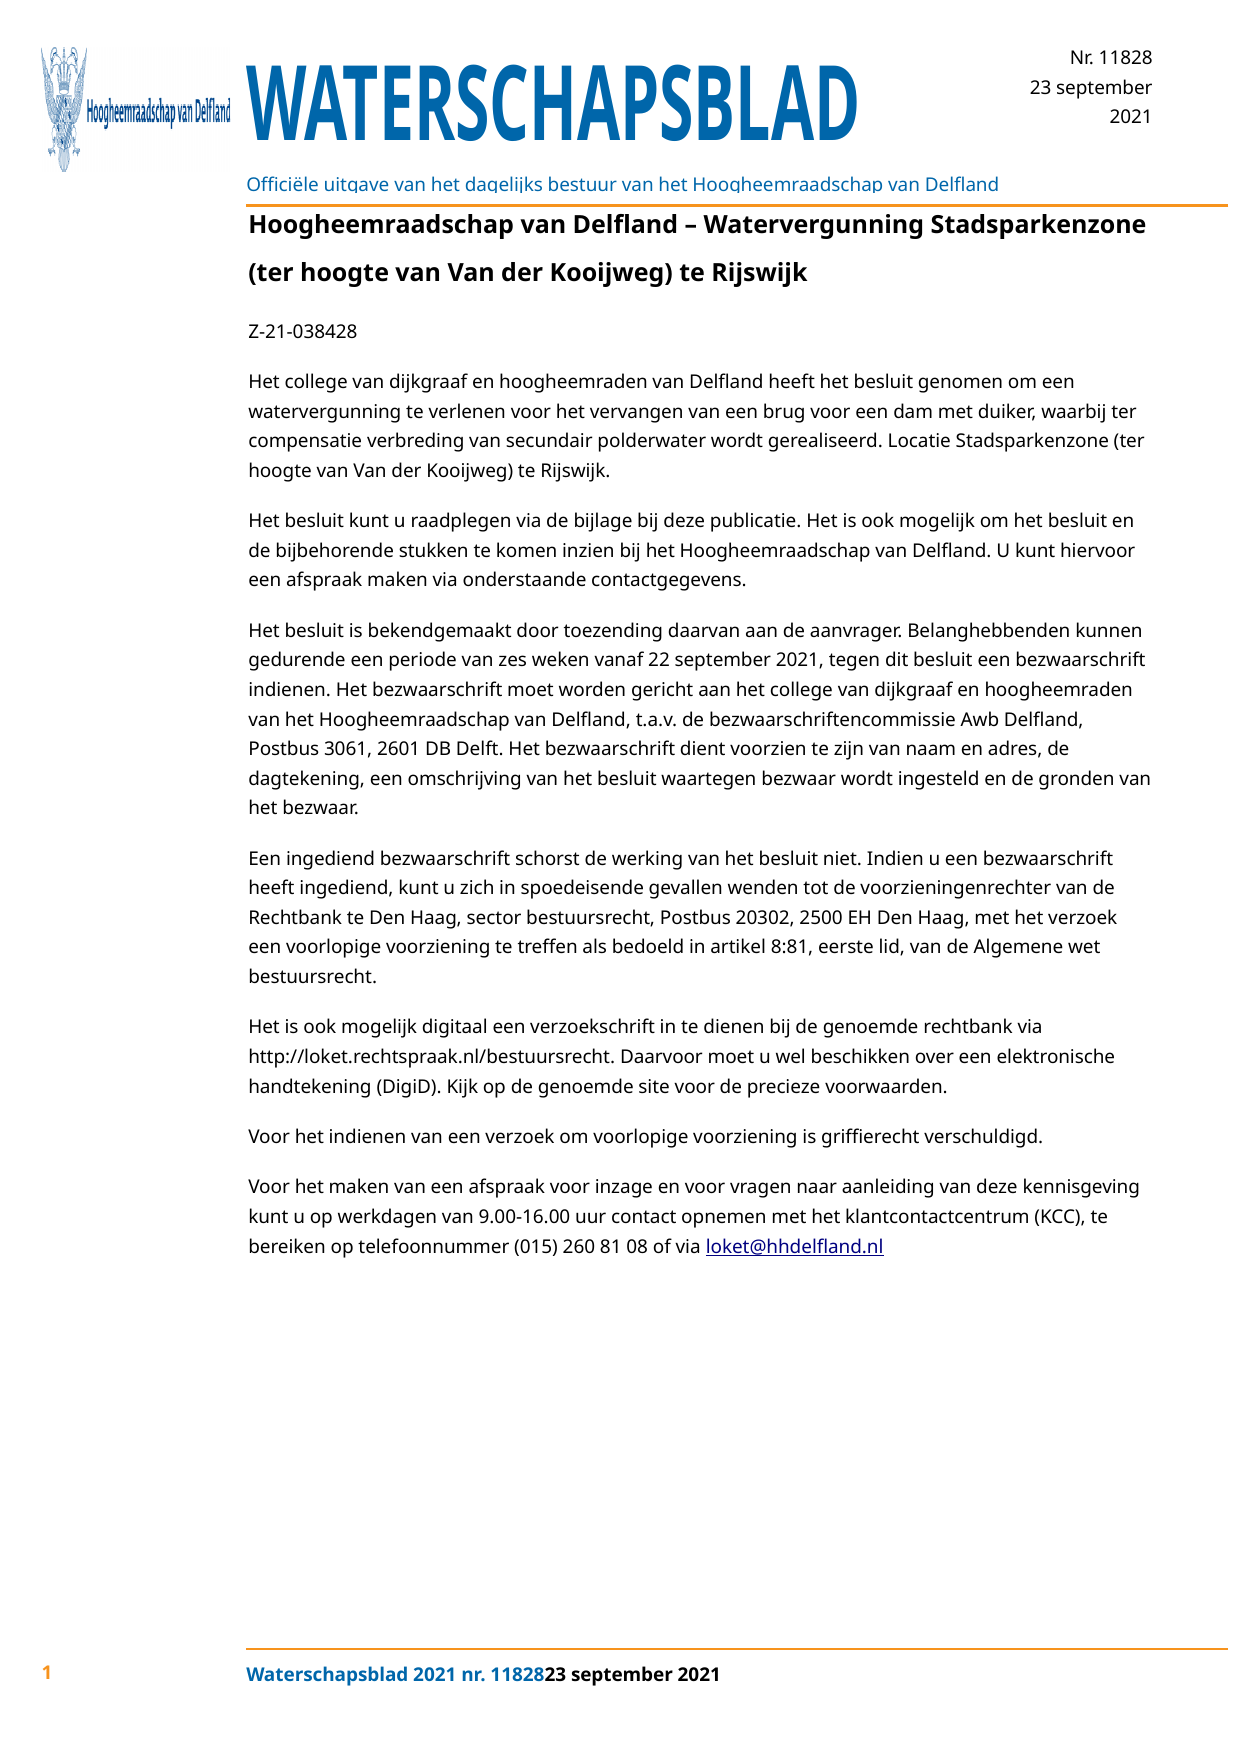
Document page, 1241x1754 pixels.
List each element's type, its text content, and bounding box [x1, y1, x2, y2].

text Het besluit is bekendgemaakt door toezending daarvan aan de aanvrager. Belanghebbenden kunnen gedurende een periode van zes weken vanaf 22 september 2021, tegen dit besluit een bezwaarschrift indienen. Het bezwaarschrift moet worden gericht aan het college van dijkgraaf en hoogheemraden van het Hoogheemraadschap van Delfland, t.a.v. de bezwaarschriftencommissie Awb Delfland, Postbus 3061, 2601 DB Delft. Het bezwaarschrift dient voorzien te zijn van naam en adres, de dagtekening, een omschrijving van het besluit waartegen bezwaar wordt ingesteld en de gronden van het bezwaar. [248, 617, 1152, 820]
text Hoogheemraadschap van Delfland – Watervergunning Stadsparkenzone (ter hoogte van Van der Kooijweg) te Rijswijk [248, 207, 1152, 288]
text Het college van dijkgraaf en hoogheemraden van Delfland heeft het besluit genomen om een watervergunning te verlenen voor het vervangen van een brug voor een dam met duiker, waarbij ter compensatie verbreding van secundair polderwater wordt gerealiseerd. Locatie Stadsparkenzone (ter hoogte van Van der Kooijweg) te Rijswijk. [248, 368, 1152, 483]
text Het is ook mogelijk digitaal een verzoekschrift in te dienen bij de genoemde rechtbank via http://loket.rechtspraak.nl/bestuursrecht. Daarvoor moet u wel beschikken over een elektronische handtekening (DigiD). Kijk op de genoemde site voor de precieze voorwaarden. [248, 1014, 1152, 1099]
picture [41, 47, 231, 172]
text Voor het maken van een afspraak voor inzage en voor vragen naar aanleiding van deze kennisgeving kunt u op werkdagen van 9.00-16.00 uur contact opnemen met het klantcontactcentrum (KCC), te bereiken op telefoonnummer (015) 260 81 08 of via loket@hhdelfland.nl [248, 1174, 1152, 1259]
text Voor het indienen van een verzoek om voorlopige voorziening is griffierecht verschuldigd. [248, 1123, 1152, 1149]
text Een ingediend bezwaarschrift schorst de werking van het besluit niet. Indien u een bezwaarschrift heeft ingediend, kunt u zich in spoedeisende gevallen wenden tot de voorzieningenrechter van de Rechtbank te Den Haag, sector bestuursrecht, Postbus 20302, 2500 EH Den Haag, met het verzoek een voorlopige voorziening te treffen als bedoeld in artikel 8:81, eerste lid, van de Algemene wet bestuursrecht. [248, 845, 1152, 989]
text Z-21-038428 [248, 318, 1152, 344]
text Het besluit kunt u raadplegen via de bijlage bij deze publicatie. Het is ook mogelijk om het besluit en de bijbehorende stukken te komen inzien bij het Hoogheemraadschap van Delfland. U kunt hiervoor een afspraak maken via onderstaande contactgegevens. [248, 507, 1152, 592]
